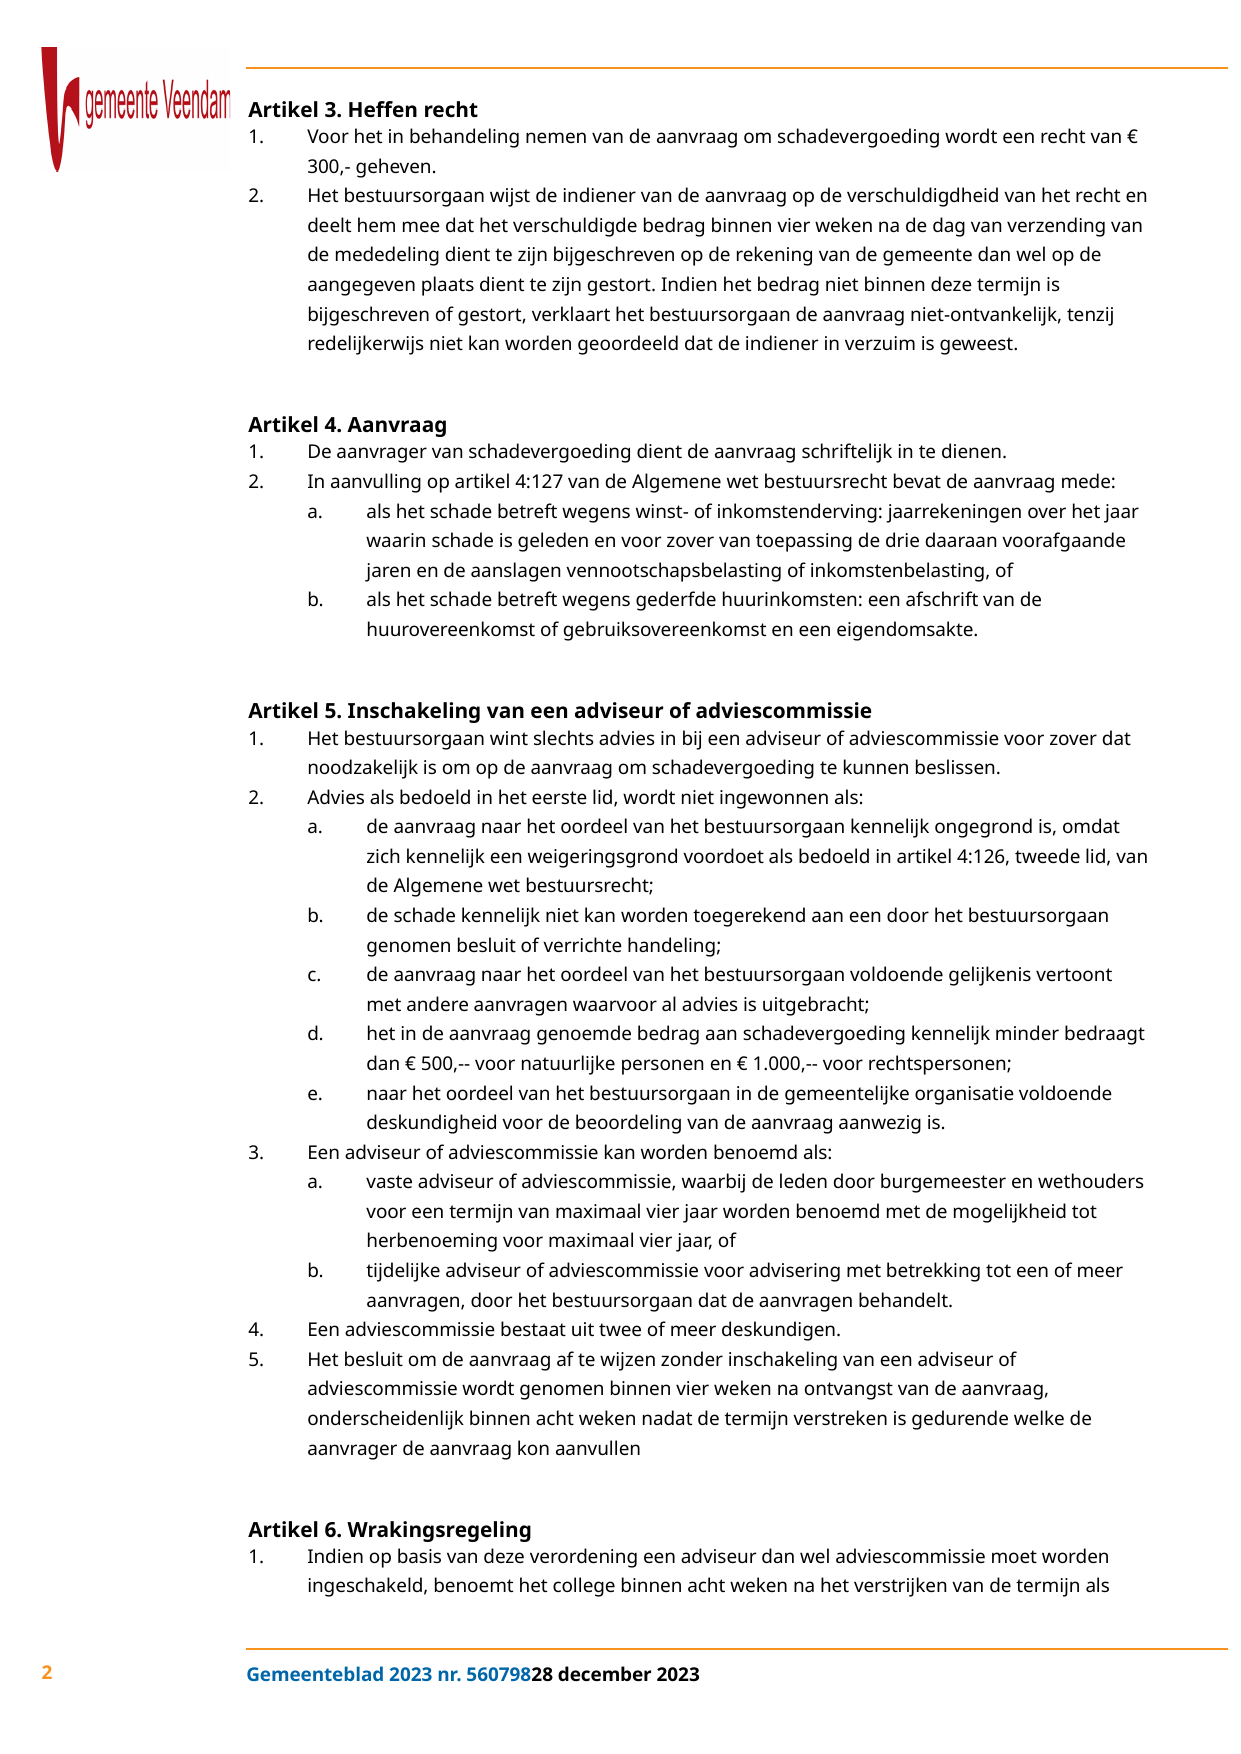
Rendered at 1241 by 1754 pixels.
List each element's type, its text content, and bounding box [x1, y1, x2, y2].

list vaste adviseur of adviescommissie, waarbij de leden door burgemeester en wethouders voor een termijn van maximaal vier jaar worden benoemd met de mogelijkheid tot herbenoeming voor maximaal vier jaar, of [307, 1168, 1152, 1253]
list Voor het in behandeling nemen van de aanvraag om schadevergoeding wordt een recht van € 300,- geheven. [248, 123, 1152, 178]
list Indien op basis van deze verordening een adviseur dan wel adviescommissie moet worden ingeschakeld, benoemt het college binnen acht weken na het verstrijken van de termijn als [248, 1543, 1152, 1598]
list tijdelijke adviseur of adviescommissie voor advisering met betrekking tot een of meer aanvragen, door het bestuursorgaan dat de aanvragen behandelt. [307, 1257, 1152, 1312]
list naar het oordeel van het bestuursorgaan in de gemeentelijke organisatie voldoende deskundigheid voor de beoordeling van de aanvraag aanwezig is. [307, 1080, 1152, 1135]
list de aanvraag naar het oordeel van het bestuursorgaan kennelijk ongegrond is, omdat zich kennelijk een weigeringsgrond voordoet als bedoeld in artikel 4:126, tweede lid, van de Algemene wet bestuursrecht; [307, 813, 1152, 898]
list De aanvrager van schadevergoeding dient de aanvraag schriftelijk in te dienen. [248, 439, 1152, 464]
list de schade kennelijk niet kan worden toegerekend aan een door het bestuursorgaan genomen besluit of verrichte handeling; [307, 902, 1152, 957]
list Een adviseur of adviescommissie kan worden benoemd als: [248, 1139, 1152, 1164]
list Advies als bedoeld in het eerste lid, wordt niet ingewonnen als: [248, 784, 1152, 809]
text Artikel 4. Aanvraag [248, 410, 1152, 439]
text Artikel 5. Inschakeling van een adviseur of adviescommissie [248, 696, 1152, 725]
list de aanvraag naar het oordeel van het bestuursorgaan voldoende gelijkenis vertoont met andere aanvragen waarvoor al advies is uitgebracht; [307, 961, 1152, 1017]
list het in de aanvraag genoemde bedrag aan schadevergoeding kennelijk minder bedraagt dan € 500,-- voor natuurlijke personen en € 1.000,-- voor rechtspersonen; [307, 1021, 1152, 1076]
list huurovereenkomst of gebruiksovereenkomst en een eigendomsakte. [307, 616, 1152, 642]
list In aanvulling op artikel 4:127 van de Algemene wet bestuursrecht bevat de aanvraag mede: [248, 468, 1152, 494]
list Het bestuursorgaan wijst de indiener van de aanvraag op de verschuldigdheid van het recht en deelt hem mee dat het verschuldigde bedrag binnen vier weken na de dag van verzending van de mededeling dient te zijn bijgeschreven op de rekening van de gemeente dan wel op de aangegeven plaats dient te zijn gestort. Indien het bedrag niet binnen deze termijn is bijgeschreven of gestort, verklaart het bestuursorgaan de aanvraag niet-ontvankelijk, tenzij redelijkerwijs niet kan worden geoordeeld dat de indiener in verzuim is geweest. [248, 182, 1152, 356]
list als het schade betreft wegens winst- of inkomstenderving: jaarrekeningen over het jaar waarin schade is geleden en voor zover van toepassing de drie daaraan voorafgaande jaren en de aanslagen vennootschapsbelasting of inkomstenbelasting, of [307, 498, 1152, 583]
list Een adviescommissie bestaat uit twee of meer deskundigen. [248, 1316, 1152, 1342]
text Artikel 6. Wrakingsregeling [248, 1515, 1152, 1543]
list Het bestuursorgaan wint slechts advies in bij een adviseur of adviescommissie voor zover dat noodzakelijk is om op de aanvraag om schadevergoeding te kunnen beslissen. [248, 725, 1152, 780]
list als het schade betreft wegens gederfde huurinkomsten: een afschrift van de [307, 587, 1152, 612]
text Artikel 3. Heffen recht [248, 95, 1152, 123]
list Het besluit om de aanvraag af te wijzen zonder inschakeling van een adviseur of adviescommissie wordt genomen binnen vier weken na ontvangst van de aanvraag, onderscheidenlijk binnen acht weken nadat de termijn verstreken is gedurende welke de aanvrager de aanvraag kon aanvullen [248, 1346, 1152, 1460]
picture [41, 47, 231, 172]
